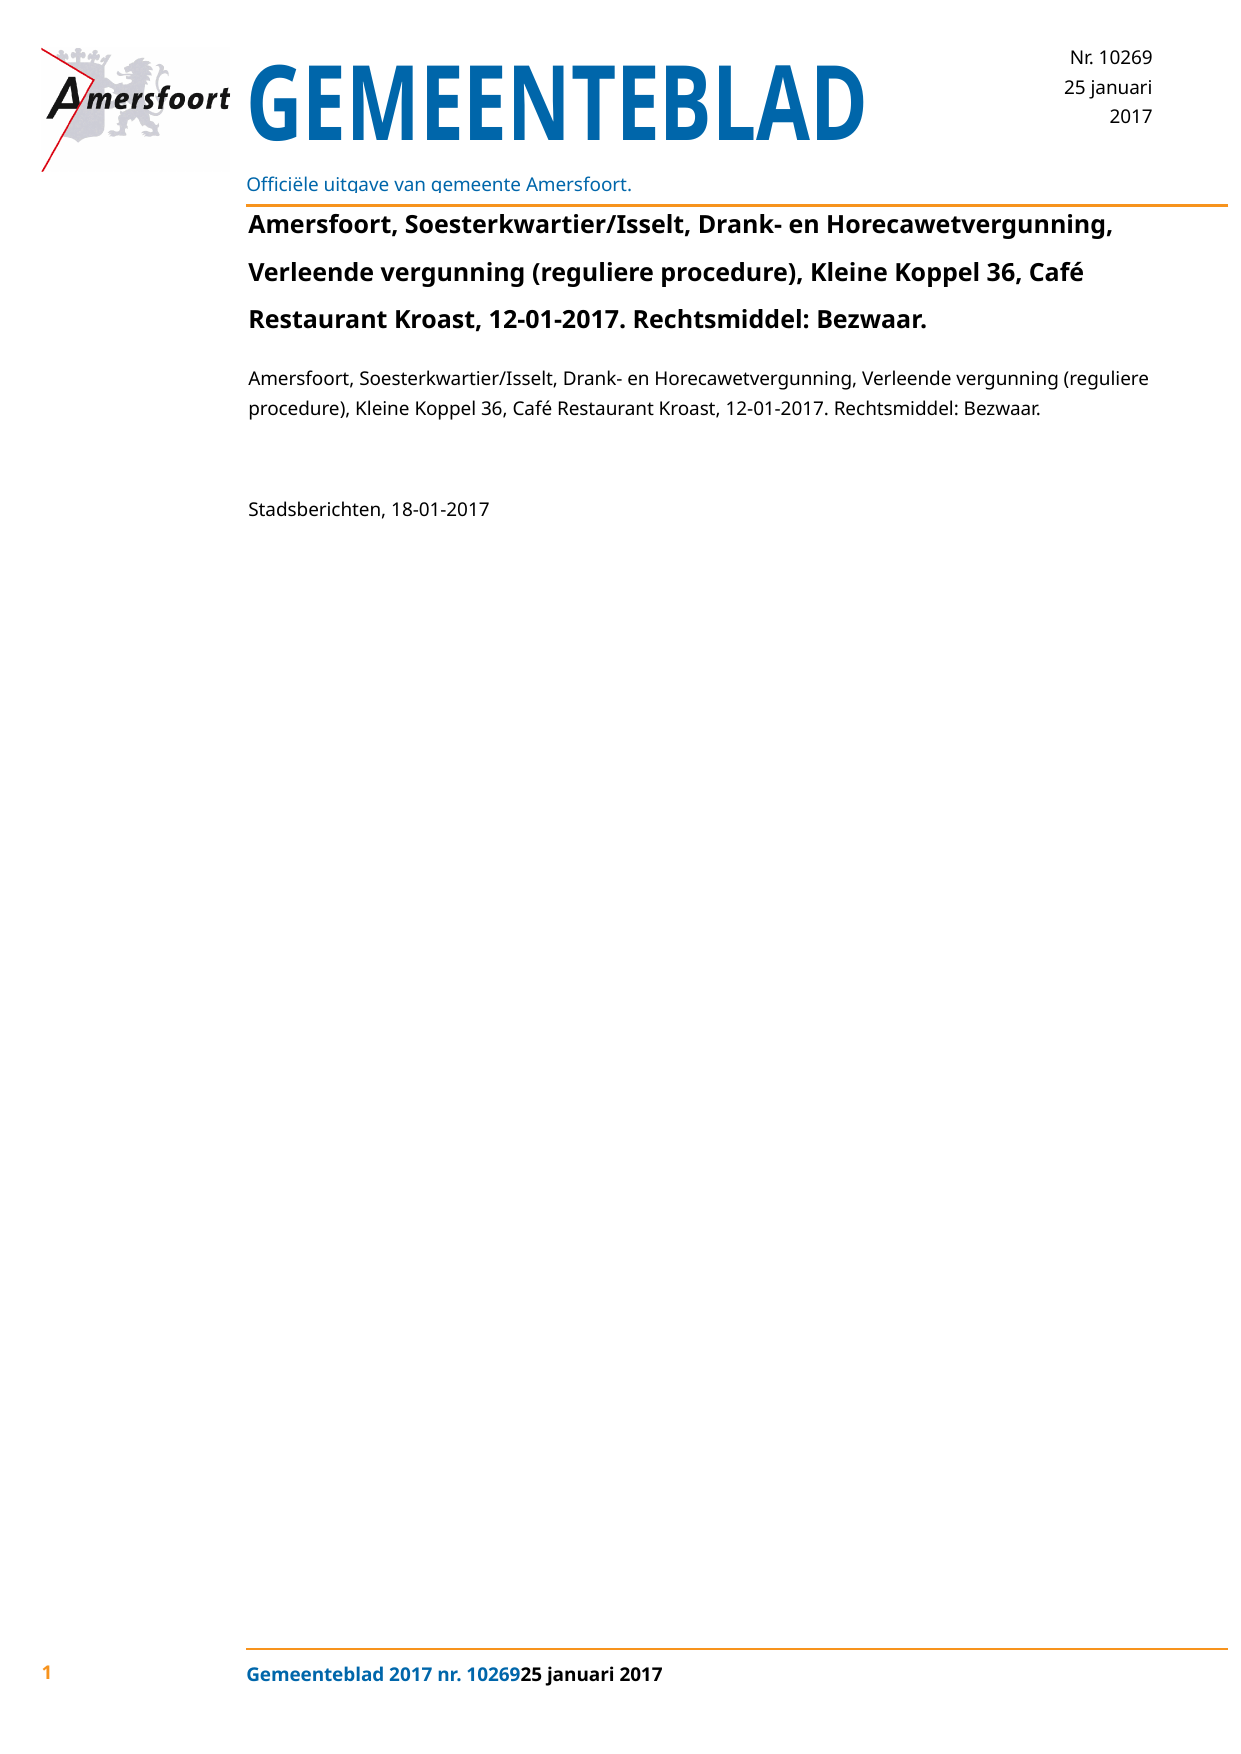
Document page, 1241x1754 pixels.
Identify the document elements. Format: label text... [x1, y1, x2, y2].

text Amersfoort, Soesterkwartier/Isselt, Drank- en Horecawetvergunning, Verleende vergunning (reguliere procedure), Kleine Koppel 36, Café Restaurant Kroast, 12-01-2017. Rechtsmiddel: Bezwaar. [248, 366, 1152, 421]
text Stadsberichten, 18-01-2017 [248, 496, 1152, 522]
picture [41, 47, 231, 172]
text Amersfoort, Soesterkwartier/Isselt, Drank- en Horecawetvergunning, Verleende vergunning (reguliere procedure), Kleine Koppel 36, Café Restaurant Kroast, 12-01-2017. Rechtsmiddel: Bezwaar. [248, 207, 1152, 336]
